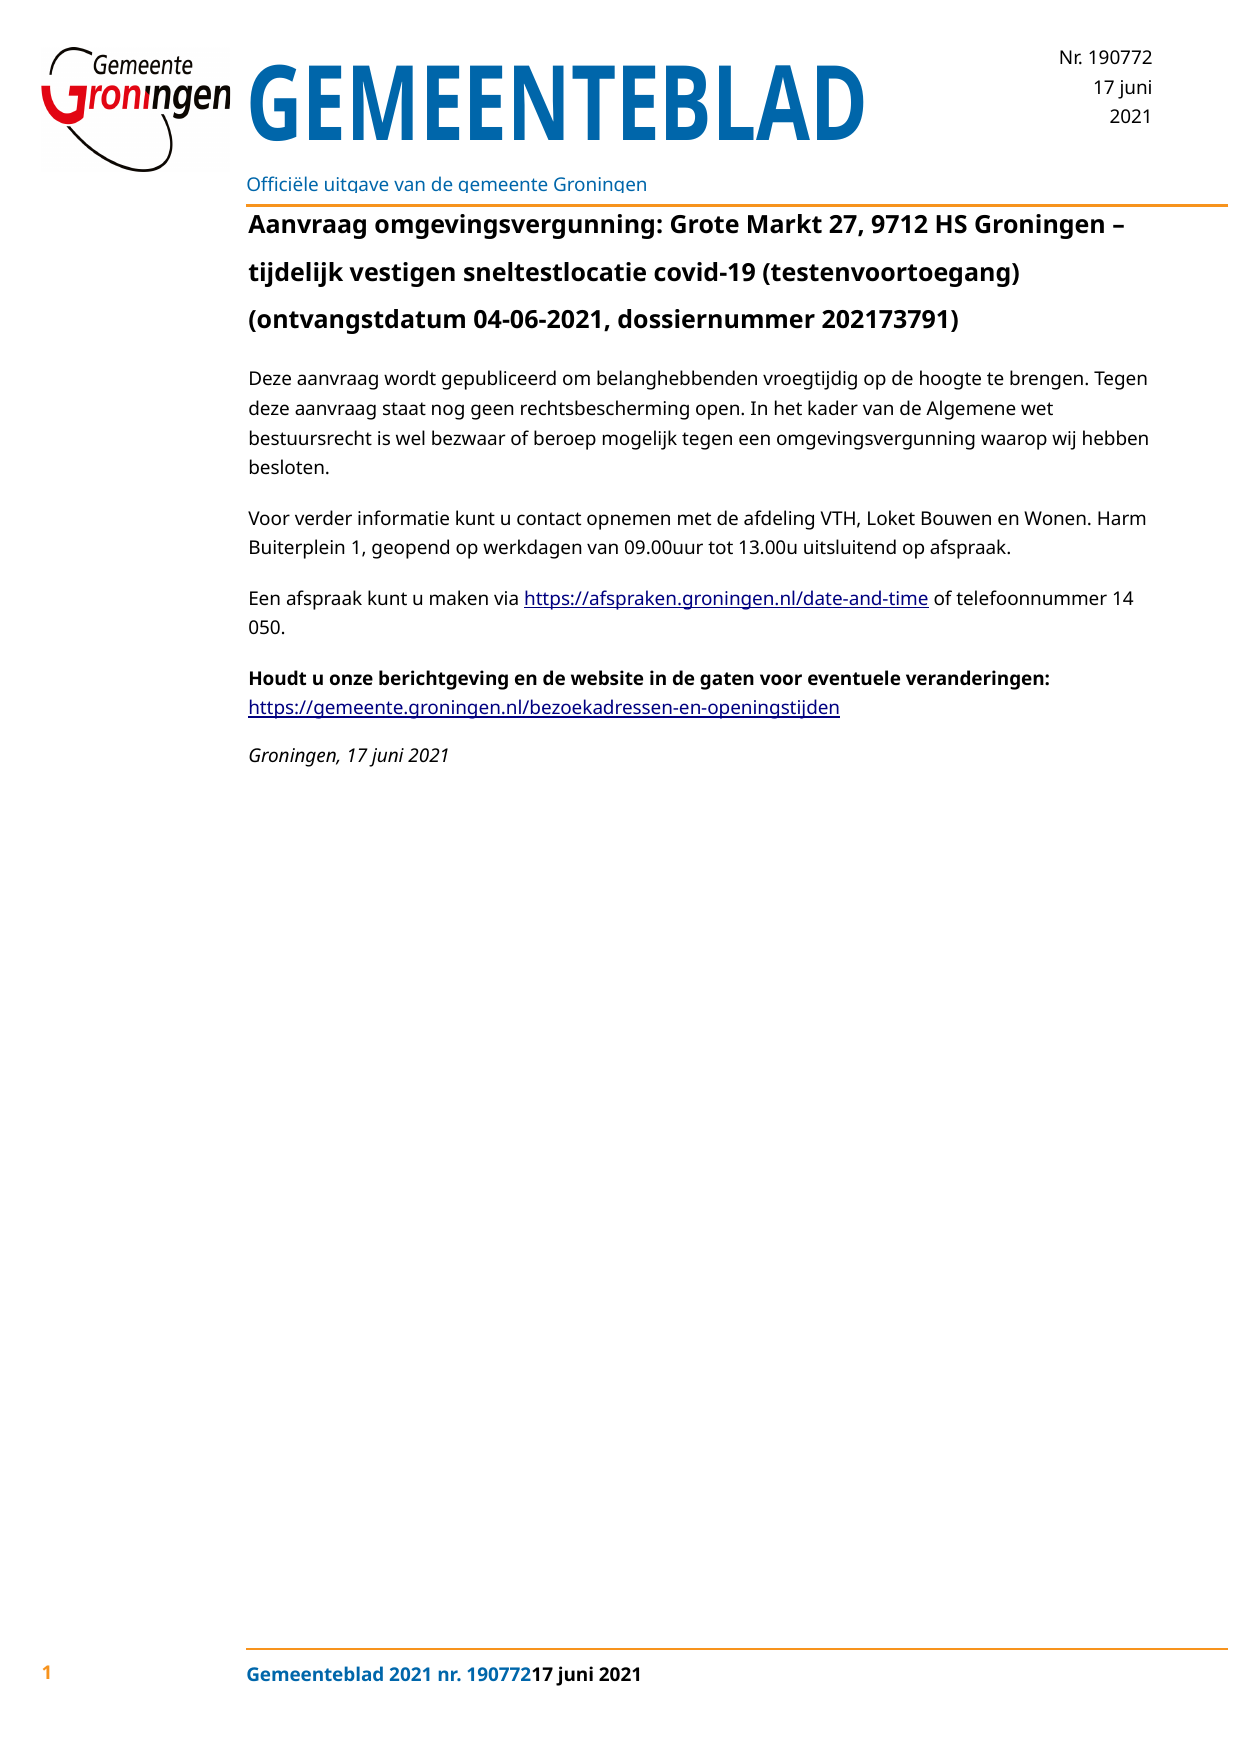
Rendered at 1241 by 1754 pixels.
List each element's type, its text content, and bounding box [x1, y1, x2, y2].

text Groningen, 17 juni 2021 [248, 742, 1152, 768]
text Deze aanvraag wordt gepubliceerd om belanghebbenden vroegtijdig op de hoogte te brengen. Tegen deze aanvraag staat nog geen rechtsbescherming open. In het kader van de Algemene wet bestuursrecht is wel bezwaar of beroep mogelijk tegen een omgevingsvergunning waarop wij hebben besloten. [248, 366, 1152, 480]
text Voor verder informatie kunt u contact opnemen met de afdeling VTH, Loket Bouwen en Wonen. Harm Buiterplein 1, geopend op werkdagen van 09.00uur tot 13.00u uitsluitend op afspraak. [248, 505, 1152, 560]
text Aanvraag omgevingsvergunning: Grote Markt 27, 9712 HS Groningen – tijdelijk vestigen sneltestlocatie covid-19 (testenvoortoegang) (ontvangstdatum 04-06-2021, dossiernummer 202173791) [248, 207, 1152, 336]
picture [41, 47, 231, 172]
text Een afspraak kunt u maken via https://afspraken.groningen.nl/date-and-time of telefoonnummer 14 050. [248, 585, 1152, 640]
text Houdt u onze berichtgeving en de website in de gaten voor eventuele veranderingen: https://gemeente.groningen.nl/bezoekadressen-en-openingstijden [248, 665, 1152, 720]
